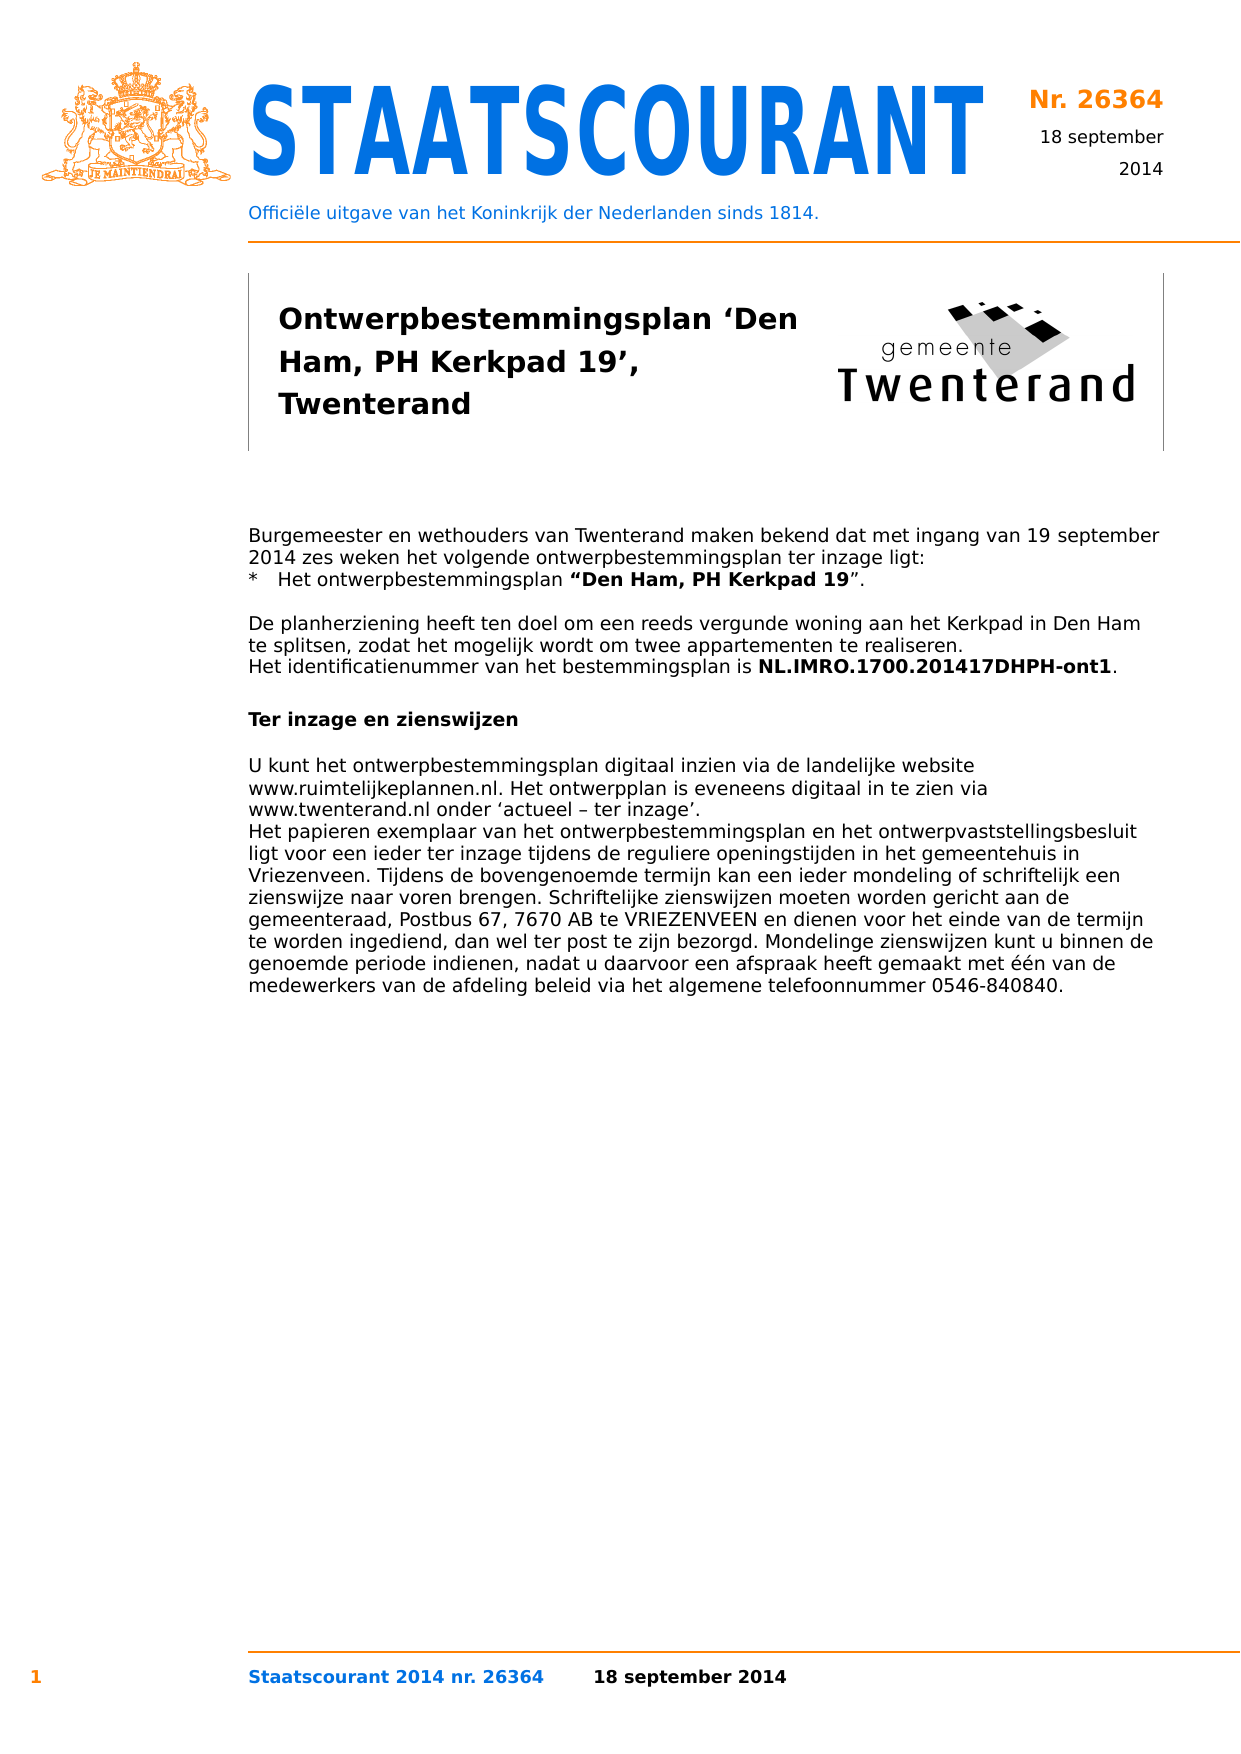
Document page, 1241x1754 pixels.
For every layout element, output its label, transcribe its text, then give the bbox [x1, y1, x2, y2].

text Het identificatienummer van het bestemmingsplan is NL.IMRO.1700.201417DHPH-ont1. [248, 656, 1163, 678]
text U kunt het ontwerpbestemmingsplan digitaal inzien via de landelijke website www.ruimtelijkeplannen.nl. Het ontwerpplan is eveneens digitaal in te zien via www.twenterand.nl onder ‘actueel – ter inzage’. [248, 755, 1163, 821]
table_header STAATSCOURANT [248, 62, 998, 203]
table_header Nr. 26364 [998, 62, 1240, 121]
picture [838, 302, 1134, 403]
text * Het ontwerpbestemmingsplan “Den Ham, PH Kerkpad 19”. [248, 569, 1163, 591]
text Burgemeester en wethouders van Twenterand maken bekend dat met ingang van 19 september 2014 zes weken het volgende ontwerpbestemmingsplan ter inzage ligt: [248, 525, 1163, 569]
table_header [25, 62, 248, 241]
text De planherziening heeft ten doel om een reeds vergunde woning aan het Kerkpad in Den Ham te splitsen, zodat het mogelijk wordt om twee appartementen te realiseren. [248, 612, 1163, 656]
picture [41, 62, 231, 186]
table_cell 2014 [998, 153, 1240, 203]
subtitle Ontwerpbestemmingsplan ‘Den Ham, PH Kerkpad 19’, Twenterand [249, 273, 1163, 451]
table_cell 18 september [998, 121, 1240, 153]
table_cell Officiële uitgave van het Koninkrijk der Nederlanden sinds 1814. [248, 203, 1240, 241]
text Het papieren exemplaar van het ontwerpbestemmingsplan en het ontwerpvaststellingsbesluit ligt voor een ieder ter inzage tijdens de reguliere openingstijden in het gemeentehuis in Vriezenveen. Tijdens de bovengenoemde termijn kan een ieder mondeling of schriftelijk een zienswijze naar voren brengen. Schriftelijke zienswijzen moeten worden gericht aan de gemeenteraad, Postbus 67, 7670 AB te VRIEZENVEEN en dienen voor het einde van de termijn te worden ingediend, dan wel ter post te zijn bezorgd. Mondelinge zienswijzen kunt u binnen de genoemde periode indienen, nadat u daarvoor een afspraak heeft gemaakt met één van de medewerkers van de afdeling beleid via het algemene telefoonnummer 0546-840840. [248, 821, 1163, 997]
subtitle Ter inzage en zienswijzen [248, 708, 1163, 730]
